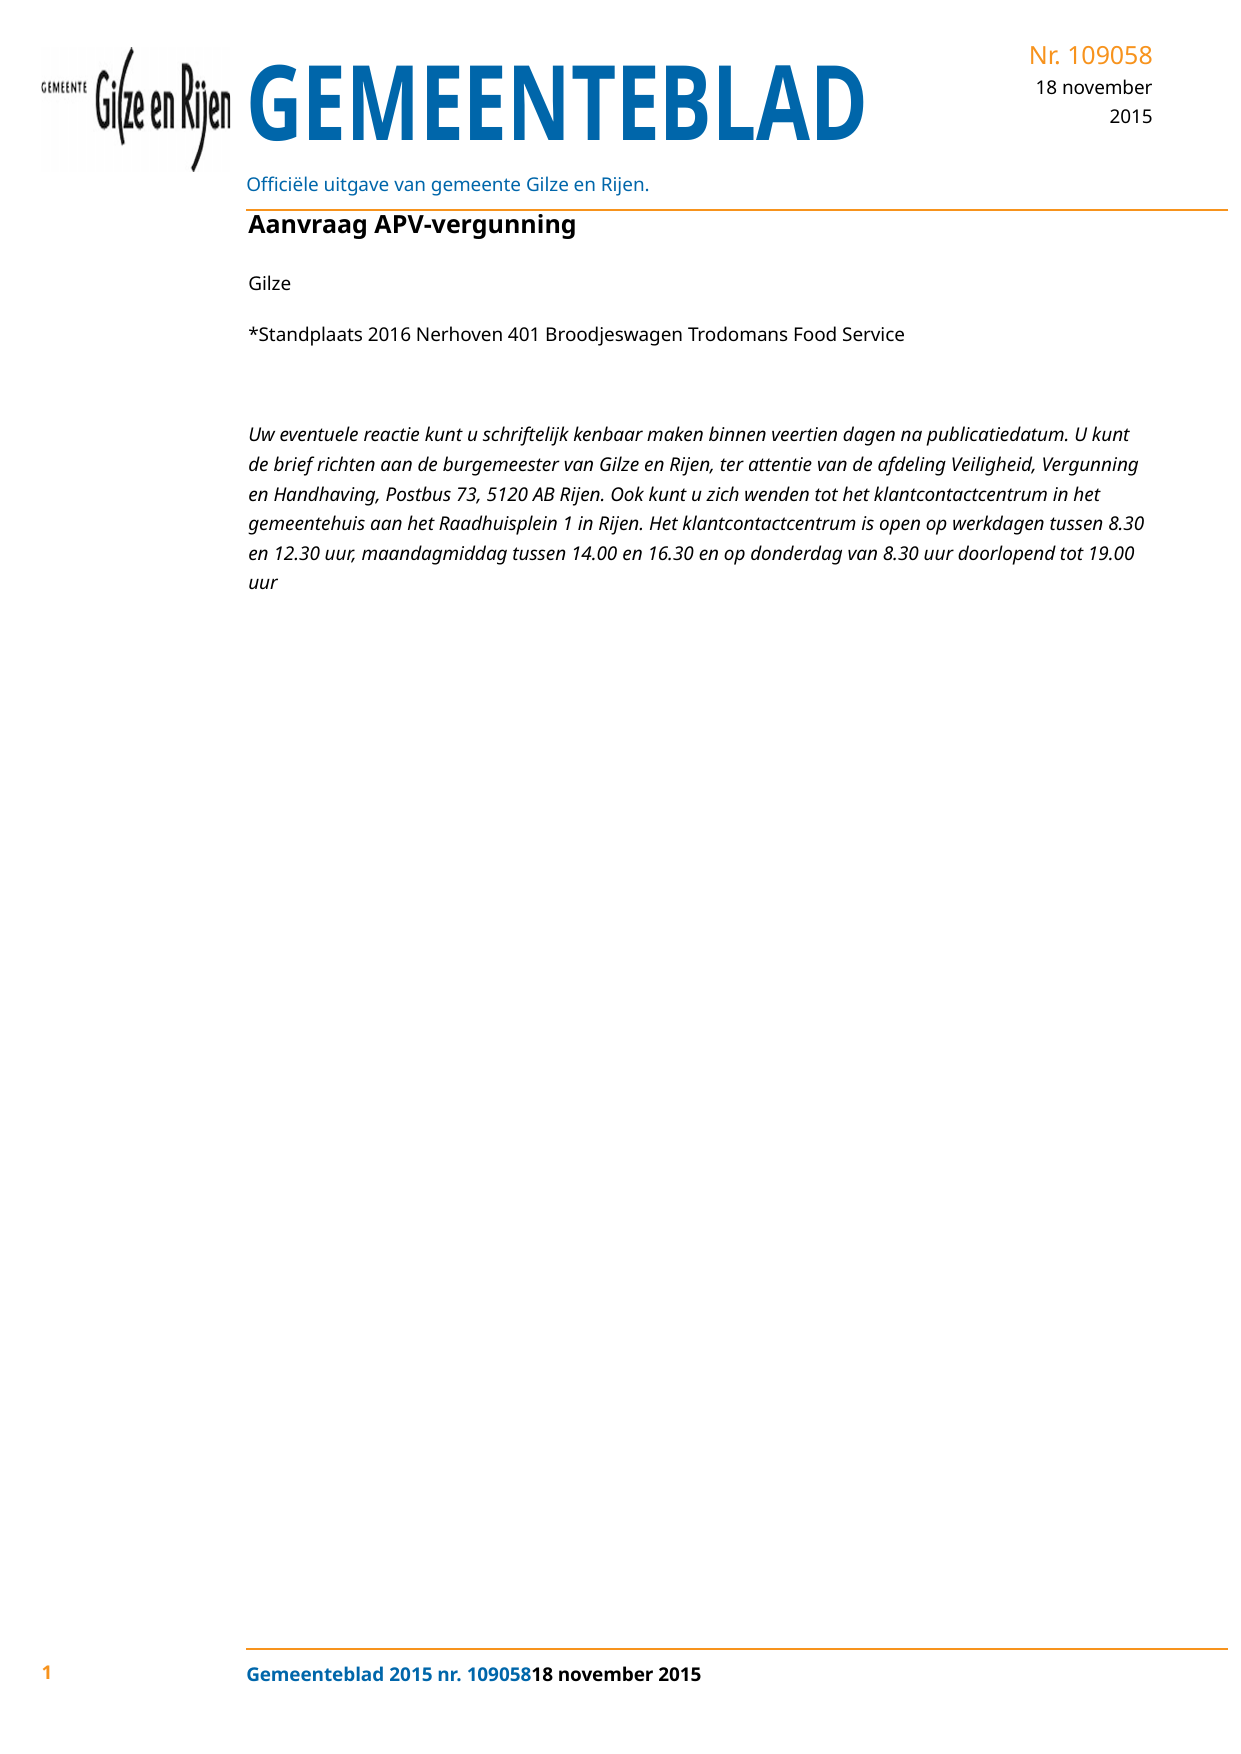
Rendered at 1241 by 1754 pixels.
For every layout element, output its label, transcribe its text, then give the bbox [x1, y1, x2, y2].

text Uw eventuele reactie kunt u schriftelijk kenbaar maken binnen veertien dagen na publicatiedatum. U kunt de brief richten aan de burgemeester van Gilze en Rijen, ter attentie van de afdeling Veiligheid, Vergunning en Handhaving, Postbus 73, 5120 AB Rijen. Ook kunt u zich wenden tot het klantcontactcentrum in het gemeentehuis aan het Raadhuisplein 1 in Rijen. Het klantcontactcentrum is open op werkdagen tussen 8.30 en 12.30 uur, maandagmiddag tussen 14.00 en 16.30 en op donderdag van 8.30 uur doorlopend tot 19.00 uur [248, 422, 1152, 595]
picture [41, 47, 231, 172]
text Aanvraag APV-vergunning [248, 211, 1152, 241]
text Gilze [248, 270, 1152, 296]
text *Standplaats 2016 Nerhoven 401 Broodjeswagen Trodomans Food Service [248, 321, 1152, 346]
